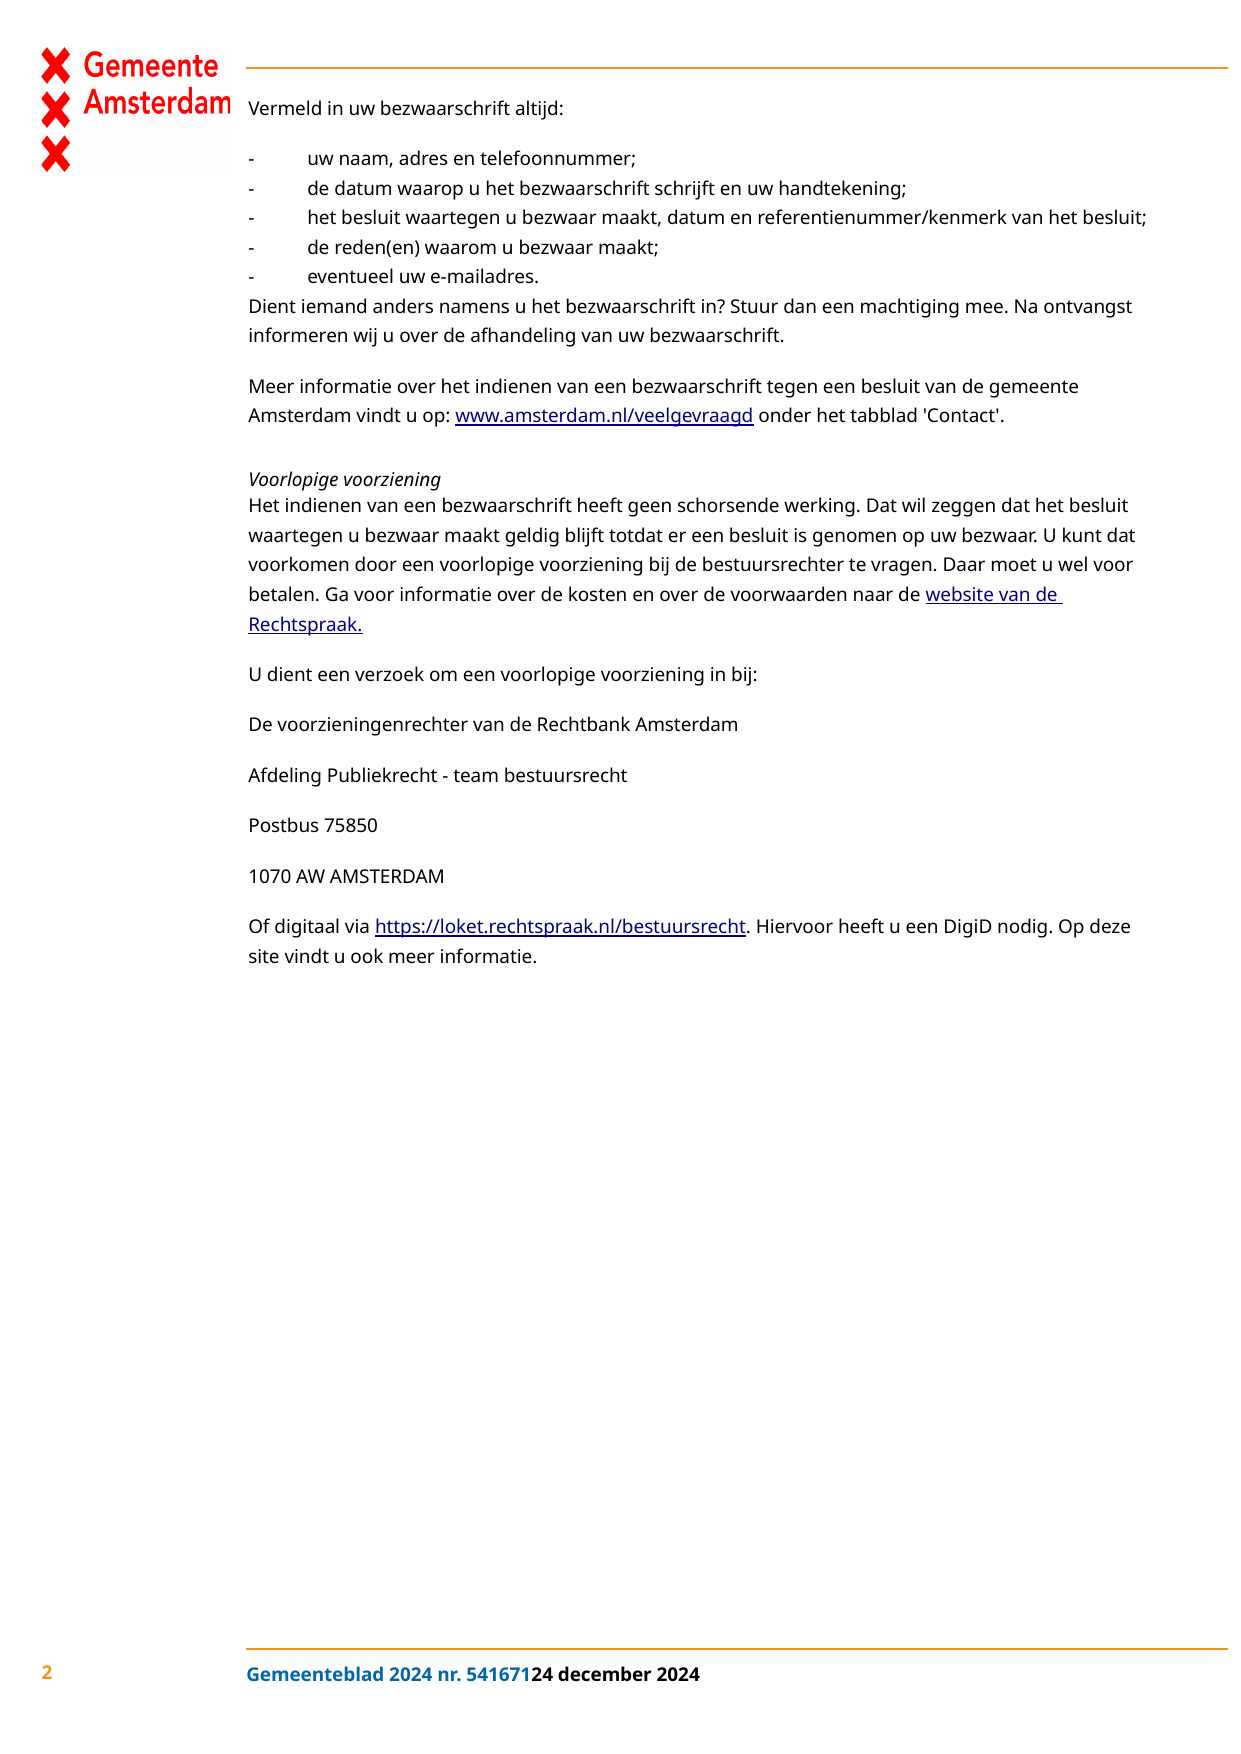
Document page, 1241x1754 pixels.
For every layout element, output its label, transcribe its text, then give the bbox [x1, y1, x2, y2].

text Afdeling Publiekrecht - team bestuursrecht [248, 762, 1152, 788]
text Of digitaal via https://loket.rechtspraak.nl/bestuursrecht. Hiervoor heeft u een DigiD nodig. Op deze site vindt u ook meer informatie. [248, 913, 1152, 968]
text Dient iemand anders namens u het bezwaarschrift in? Stuur dan een machtiging mee. Na ontvangst informeren wij u over de afhandeling van uw bezwaarschrift. [248, 293, 1152, 348]
picture [41, 47, 231, 172]
list uw naam, adres en telefoonnummer; [248, 145, 1152, 171]
text De voorzieningenrechter van de Rechtbank Amsterdam [248, 712, 1152, 737]
text U dient een verzoek om een voorlopige voorziening in bij: [248, 661, 1152, 687]
list de reden(en) waarom u bezwaar maakt; [248, 234, 1152, 260]
list de datum waarop u het bezwaarschrift schrijft en uw handtekening; [248, 175, 1152, 201]
list het besluit waartegen u bezwaar maakt, datum en referentienummer/kenmerk van het besluit; [248, 204, 1152, 230]
text 1070 AW AMSTERDAM [248, 863, 1152, 888]
text Het indienen van een bezwaarschrift heeft geen schorsende werking. Dat wil zeggen dat het besluit waartegen u bezwaar maakt geldig blijft totdat er een besluit is genomen op uw bezwaar. U kunt dat voorkomen door een voorlopige voorziening bij de bestuursrechter te vragen. Daar moet u wel voor betalen. Ga voor informatie over de kosten en over de voorwaarden naar de website van de Rechtspraak. [248, 492, 1152, 636]
text Vermeld in uw bezwaarschrift altijd: [248, 95, 1152, 121]
text Meer informatie over het indienen van een bezwaarschrift tegen een besluit van de gemeente Amsterdam vindt u op: www.amsterdam.nl/veelgevraagd onder het tabblad 'Contact'. [248, 373, 1152, 428]
text Voorlopige voorziening [248, 467, 1152, 492]
list eventueel uw e-mailadres. [248, 263, 1152, 289]
text Postbus 75850 [248, 812, 1152, 838]
